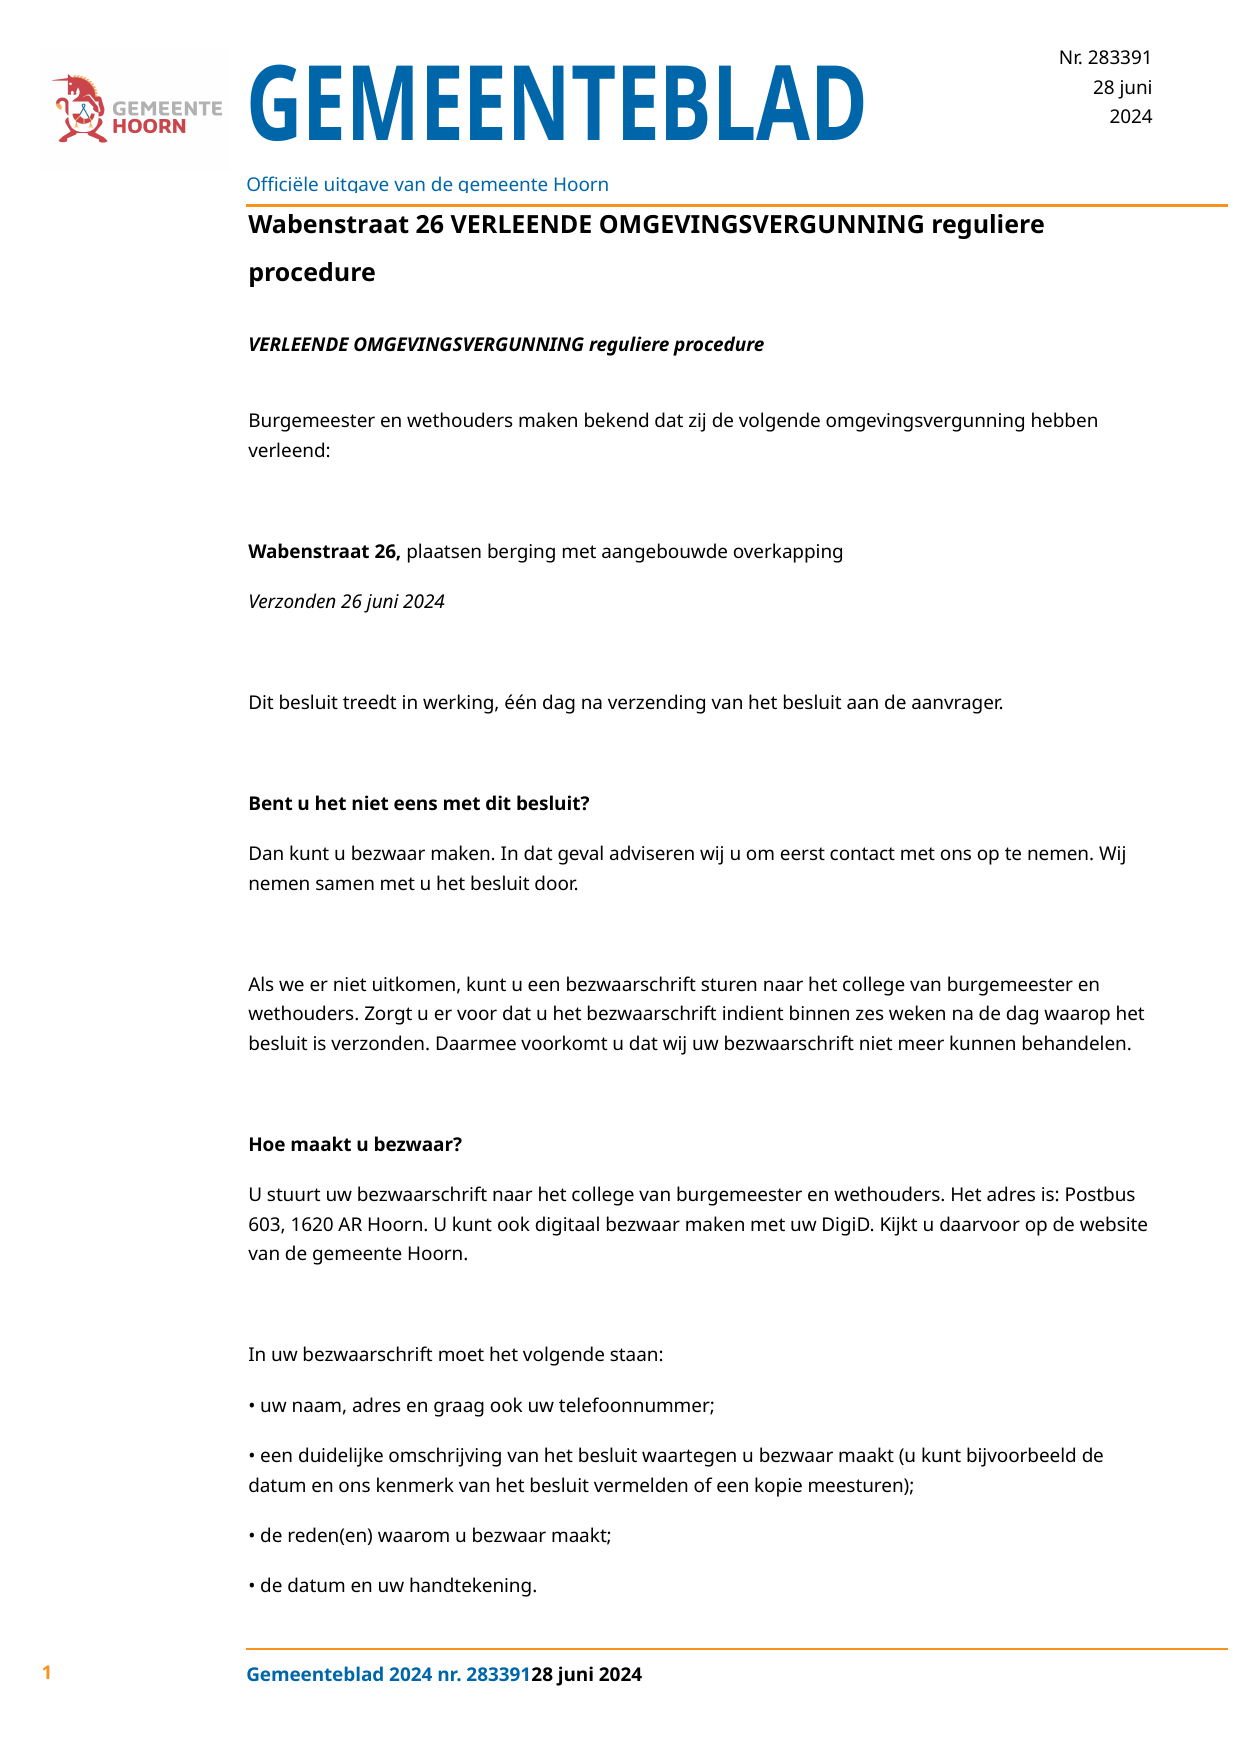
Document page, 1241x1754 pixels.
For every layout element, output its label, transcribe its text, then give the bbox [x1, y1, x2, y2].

text In uw bezwaarschrift moet het volgende staan: [248, 1341, 1152, 1367]
text Verzonden 26 juni 2024 [248, 588, 1152, 614]
text Hoe maakt u bezwaar? [248, 1131, 1152, 1157]
text Bent u het niet eens met dit besluit? [248, 790, 1152, 816]
text • de datum en uw handtekening. [248, 1573, 1152, 1598]
text Als we er niet uitkomen, kunt u een bezwaarschrift sturen naar het college van burgemeester en wethouders. Zorgt u er voor dat u het bezwaarschrift indient binnen zes weken na de dag waarop het besluit is verzonden. Daarmee voorkomt u dat wij uw bezwaarschrift niet meer kunnen behandelen. [248, 971, 1152, 1056]
text Wabenstraat 26 VERLEENDE OMGEVINGSVERGUNNING reguliere procedure [248, 207, 1152, 288]
picture [41, 47, 231, 172]
text Dit besluit treedt in werking, één dag na verzending van het besluit aan de aanvrager. [248, 689, 1152, 715]
text Wabenstraat 26, plaatsen berging met aangebouwde overkapping [248, 538, 1152, 564]
text • een duidelijke omschrijving van het besluit waartegen u bezwaar maakt (u kunt bijvoorbeeld de datum en ons kenmerk van het besluit vermelden of een kopie meesturen); [248, 1442, 1152, 1497]
text Dan kunt u bezwaar maken. In dat geval adviseren wij u om eerst contact met ons op te nemen. Wij nemen samen met u het besluit door. [248, 841, 1152, 896]
text • de reden(en) waarom u bezwaar maakt; [248, 1522, 1152, 1548]
text VERLEENDE OMGEVINGSVERGUNNING reguliere procedure [248, 331, 1152, 357]
text • uw naam, adres en graag ook uw telefoonnummer; [248, 1392, 1152, 1417]
text U stuurt uw bezwaarschrift naar het college van burgemeester en wethouders. Het adres is: Postbus 603, 1620 AR Hoorn. U kunt ook digitaal bezwaar maken met uw DigiD. Kijkt u daarvoor op de website van de gemeente Hoorn. [248, 1181, 1152, 1266]
text Burgemeester en wethouders maken bekend dat zij de volgende omgevingsvergunning hebben verleend: [248, 408, 1152, 463]
